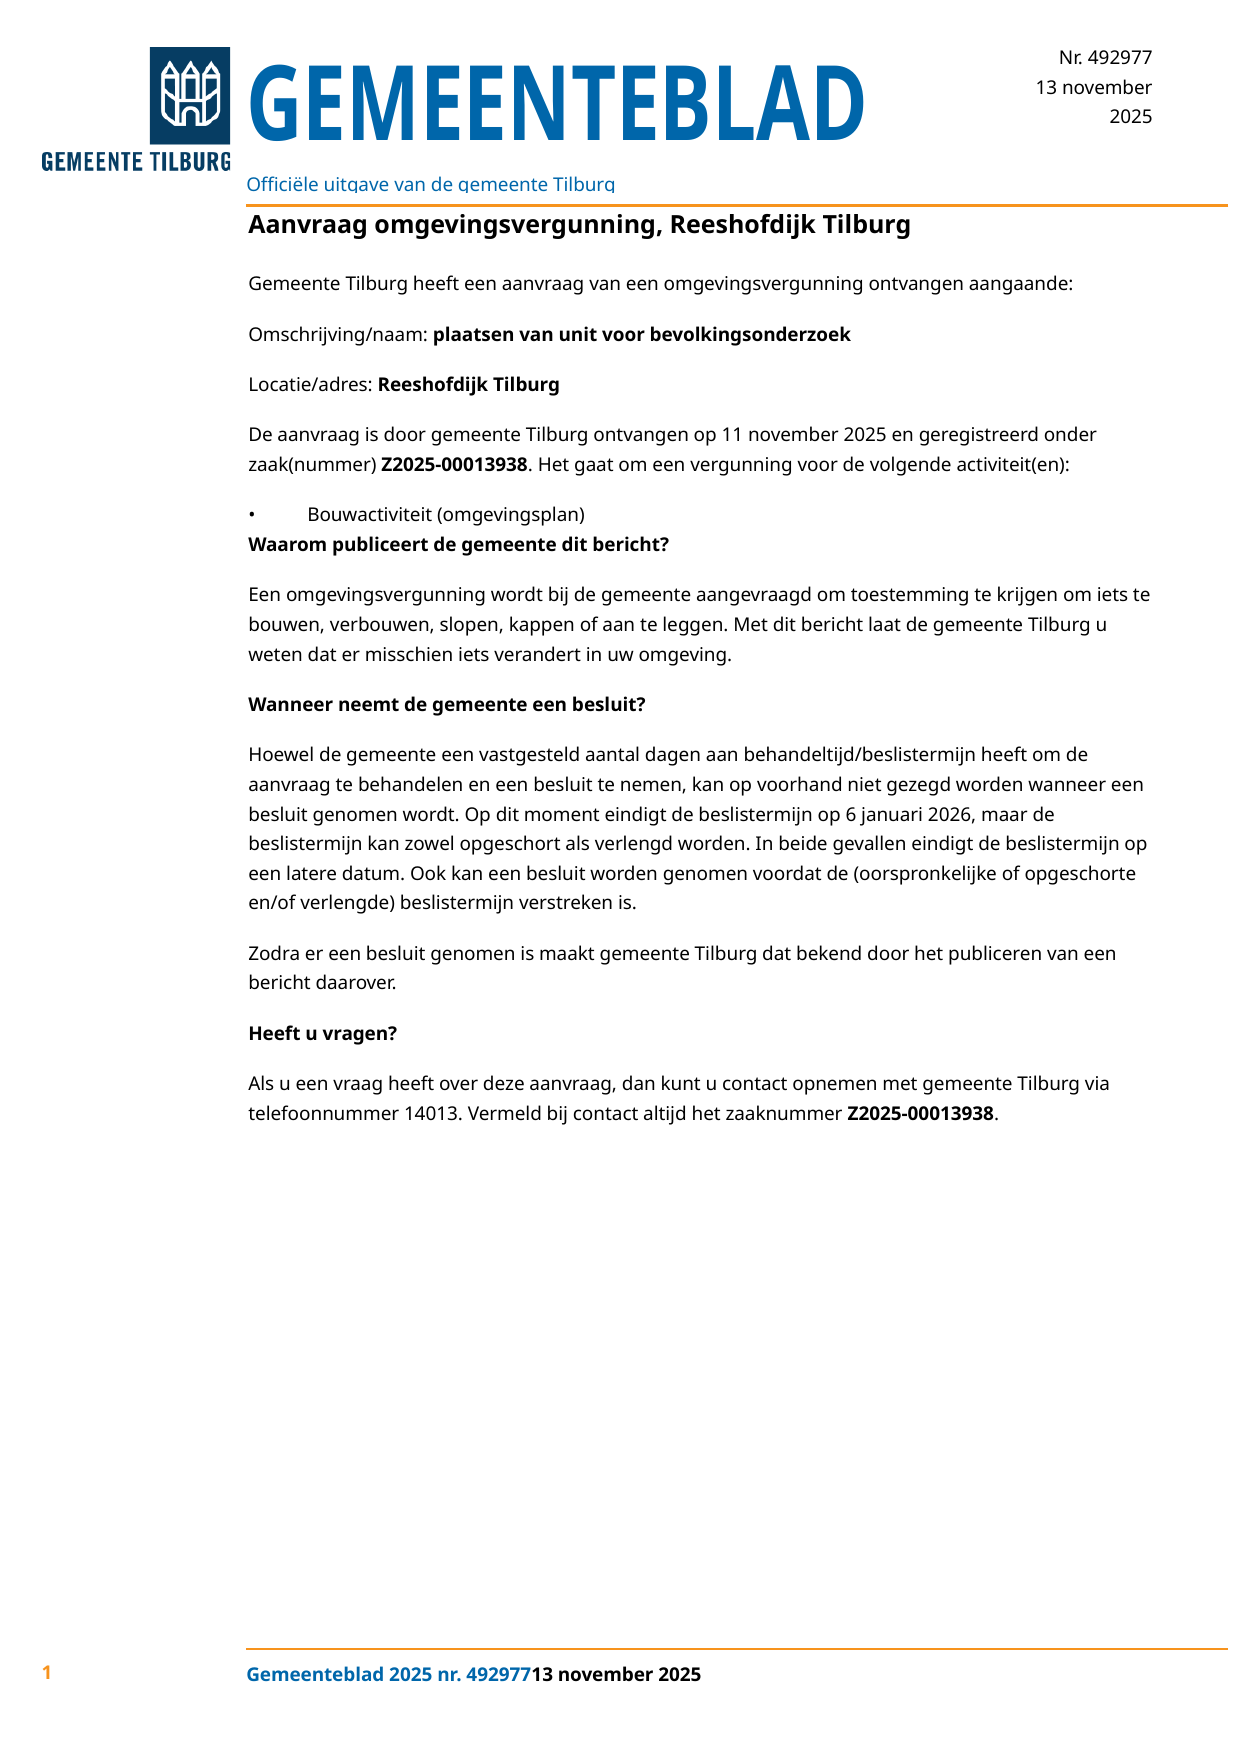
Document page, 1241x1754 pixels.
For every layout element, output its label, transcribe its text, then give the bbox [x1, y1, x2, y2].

text De aanvraag is door gemeente Tilburg ontvangen op 11 november 2025 en geregistreerd onder zaak(nummer) Z2025-00013938. Het gaat om een vergunning voor de volgende activiteit(en): [248, 422, 1152, 477]
text Gemeente Tilburg heeft een aanvraag van een omgevingsvergunning ontvangen aangaande: [248, 270, 1152, 296]
text Aanvraag omgevingsvergunning, Reeshofdijk Tilburg [248, 207, 1152, 241]
text Hoewel de gemeente een vastgesteld aantal dagen aan behandeltijd/beslistermijn heeft om de aanvraag te behandelen en een besluit te nemen, kan op voorhand niet gezegd worden wanneer een besluit genomen wordt. Op dit moment eindigt de beslistermijn op 6 januari 2026, maar de beslistermijn kan zowel opgeschort als verlengd worden. In beide gevallen eindigt de beslistermijn op een latere datum. Ook kan een besluit worden genomen voordat de (oorspronkelijke of opgeschorte en/of verlengde) beslistermijn verstreken is. [248, 742, 1152, 915]
text Wanneer neemt de gemeente een besluit? [248, 691, 1152, 717]
list Bouwactiviteit (omgevingsplan) [248, 502, 1152, 527]
picture [41, 47, 231, 172]
text Heeft u vragen? [248, 1020, 1152, 1046]
text Zodra er een besluit genomen is maakt gemeente Tilburg dat bekend door het publiceren van een bericht daarover. [248, 940, 1152, 995]
text Locatie/adres: Reeshofdijk Tilburg [248, 371, 1152, 397]
text Omschrijving/naam: plaatsen van unit voor bevolkingsonderzoek [248, 321, 1152, 346]
text Waarom publiceert de gemeente dit bericht? [248, 531, 1152, 557]
text Een omgevingsvergunning wordt bij de gemeente aangevraagd om toestemming te krijgen om iets te bouwen, verbouwen, slopen, kappen of aan te leggen. Met dit bericht laat de gemeente Tilburg u weten dat er misschien iets verandert in uw omgeving. [248, 582, 1152, 666]
text Als u een vraag heeft over deze aanvraag, dan kunt u contact opnemen met gemeente Tilburg via telefoonnummer 14013. Vermeld bij contact altijd het zaaknummer Z2025-00013938. [248, 1070, 1152, 1126]
